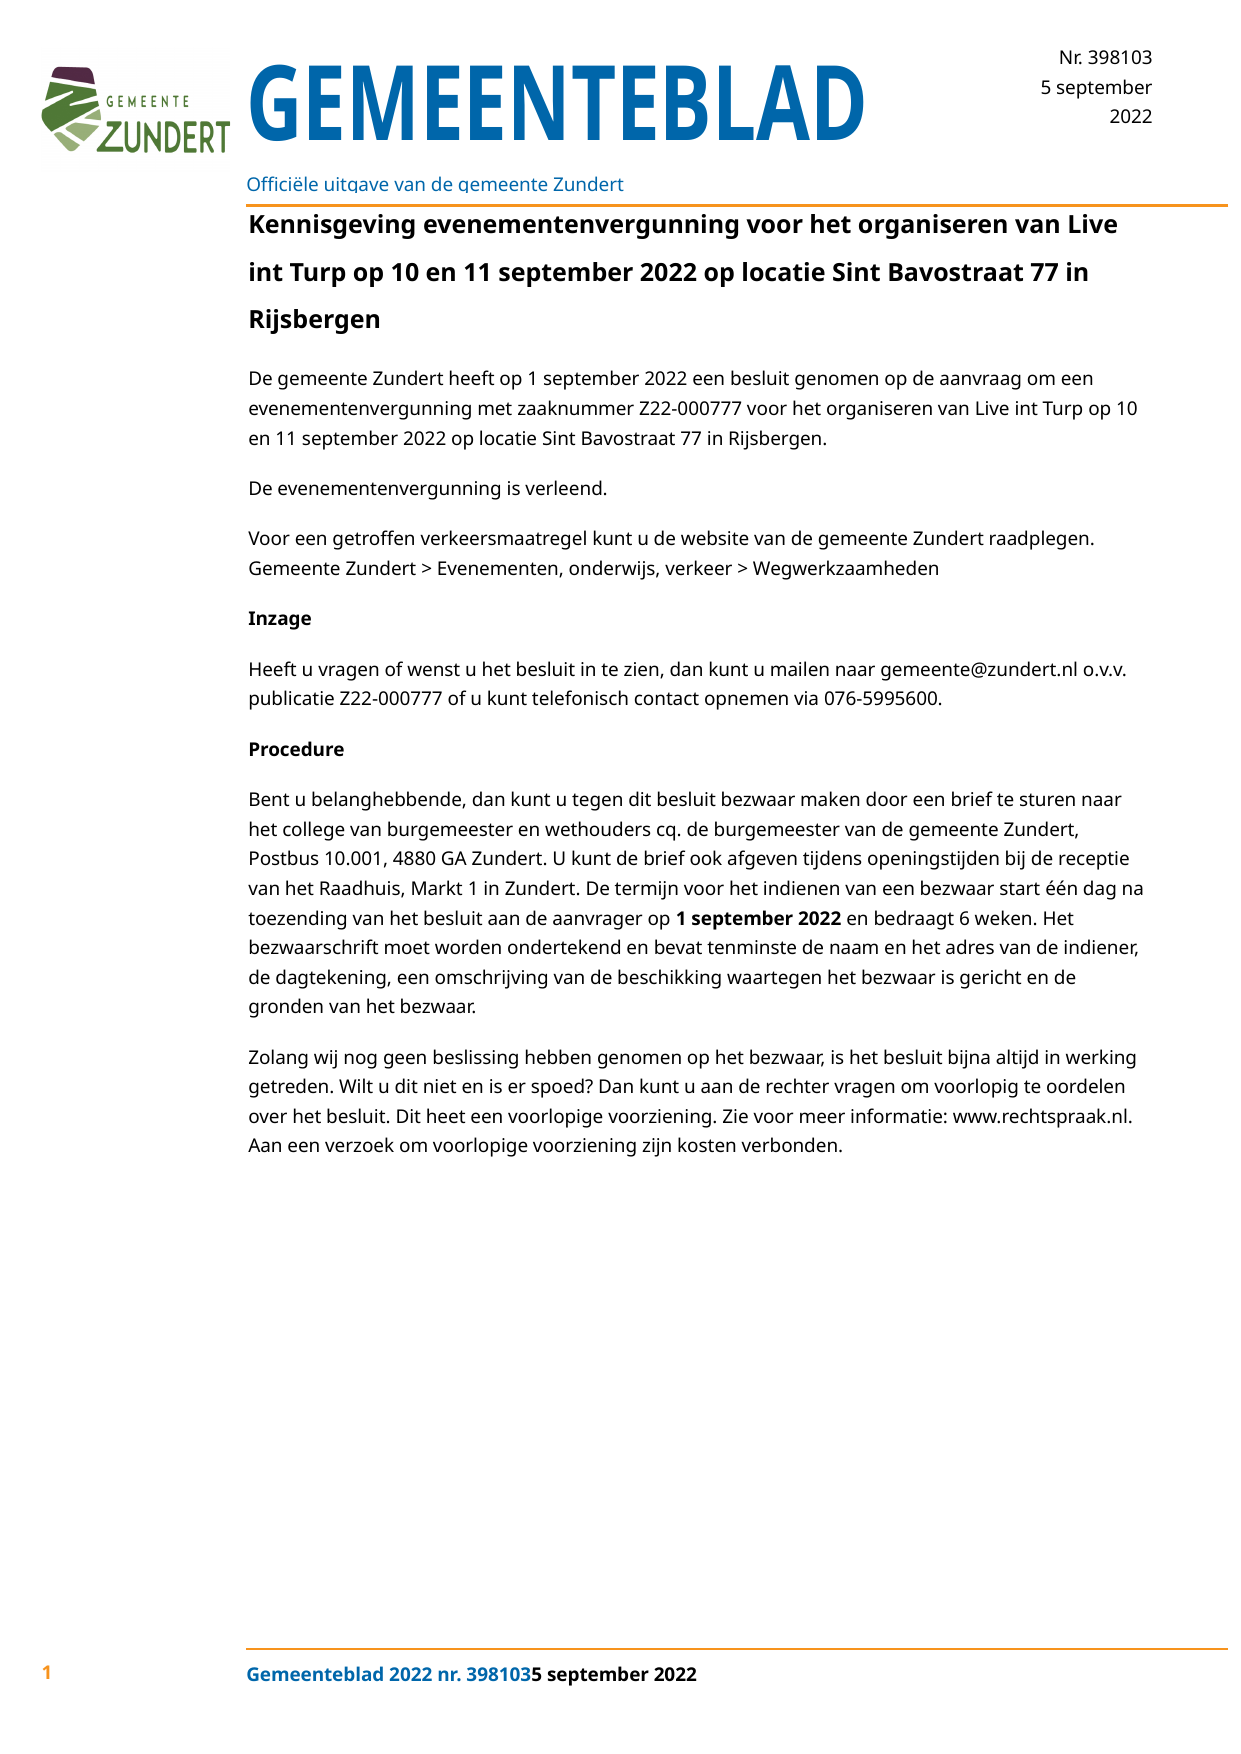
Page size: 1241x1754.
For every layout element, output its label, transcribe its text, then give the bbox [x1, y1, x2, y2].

text Heeft u vragen of wenst u het besluit in te zien, dan kunt u mailen naar gemeente@zundert.nl o.v.v. publicatie Z22-000777 of u kunt telefonisch contact opnemen via 076-5995600. [248, 656, 1152, 711]
text De gemeente Zundert heeft op 1 september 2022 een besluit genomen op de aanvraag om een evenementenvergunning met zaaknummer Z22-000777 voor het organiseren van Live int Turp op 10 en 11 september 2022 op locatie Sint Bavostraat 77 in Rijsbergen. [248, 366, 1152, 450]
text De evenementenvergunning is verleend. [248, 475, 1152, 501]
text Zolang wij nog geen beslissing hebben genomen op het bezwaar, is het besluit bijna altijd in werking getreden. Wilt u dit niet en is er spoed? Dan kunt u aan de rechter vragen om voorlopig te oordelen over het besluit. Dit heet een voorlopige voorziening. Zie voor meer informatie: www.rechtspraak.nl. Aan een verzoek om voorlopige voorziening zijn kosten verbonden. [248, 1044, 1152, 1158]
text Kennisgeving evenementenvergunning voor het organiseren van Live int Turp op 10 en 11 september 2022 op locatie Sint Bavostraat 77 in Rijsbergen [248, 207, 1152, 336]
text Voor een getroffen verkeersmaatregel kunt u de website van de gemeente Zundert raadplegen. Gemeente Zundert > Evenementen, onderwijs, verkeer > Wegwerkzaamheden [248, 526, 1152, 581]
text Inzage [248, 606, 1152, 631]
text Bent u belanghebbende, dan kunt u tegen dit besluit bezwaar maken door een brief te sturen naar het college van burgemeester en wethouders cq. de burgemeester van de gemeente Zundert, Postbus 10.001, 4880 GA Zundert. U kunt de brief ook afgeven tijdens openingstijden bij de receptie van het Raadhuis, Markt 1 in Zundert. De termijn voor het indienen van een bezwaar start één dag na toezending van het besluit aan de aanvrager op 1 september 2022 en bedraagt 6 weken. Het bezwaarschrift moet worden ondertekend en bevat tenminste de naam en het adres van de indiener, de dagtekening, een omschrijving van de beschikking waartegen het bezwaar is gericht en de gronden van het bezwaar. [248, 786, 1152, 1019]
picture [41, 47, 231, 172]
text Procedure [248, 736, 1152, 762]
